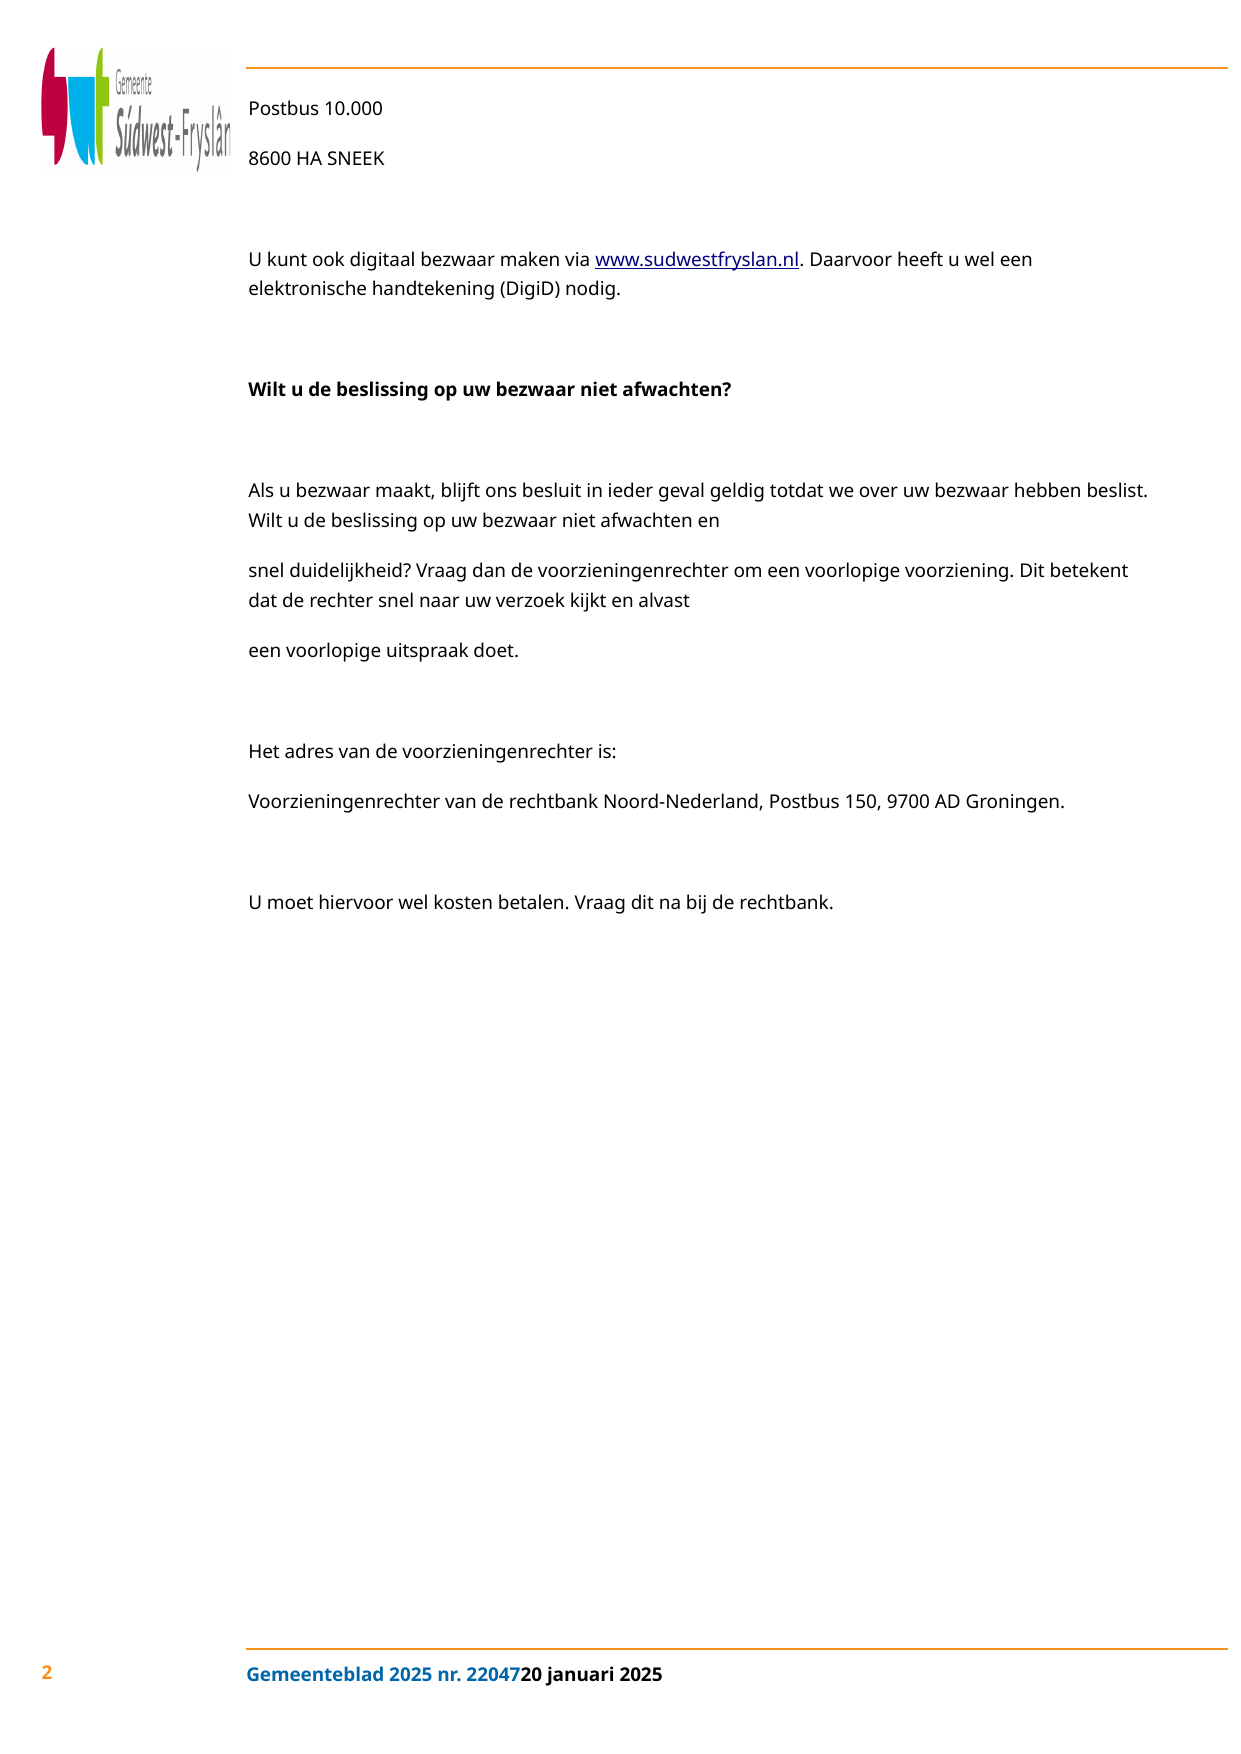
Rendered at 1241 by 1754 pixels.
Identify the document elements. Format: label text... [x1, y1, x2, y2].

text Voorzieningenrechter van de rechtbank Noord-Nederland, Postbus 150, 9700 AD Groningen. [248, 788, 1152, 814]
text Het adres van de voorzieningenrechter is: [248, 738, 1152, 764]
picture [41, 47, 231, 172]
text U kunt ook digitaal bezwaar maken via www.sudwestfryslan.nl. Daarvoor heeft u wel een elektronische handtekening (DigiD) nodig. [248, 246, 1152, 301]
text Wilt u de beslissing op uw bezwaar niet afwachten? [248, 376, 1152, 402]
text Als u bezwaar maakt, blijft ons besluit in ieder geval geldig totdat we over uw bezwaar hebben beslist. Wilt u de beslissing op uw bezwaar niet afwachten en [248, 477, 1152, 533]
text snel duidelijkheid? Vraag dan de voorzieningenrechter om een voorlopige voorziening. Dit betekent dat de rechter snel naar uw verzoek kijkt en alvast [248, 557, 1152, 613]
text U moet hiervoor wel kosten betalen. Vraag dit na bij de rechtbank. [248, 889, 1152, 915]
text een voorlopige uitspraak doet. [248, 637, 1152, 663]
text 8600 HA SNEEK [248, 145, 1152, 171]
text Postbus 10.000 [248, 95, 1152, 121]
